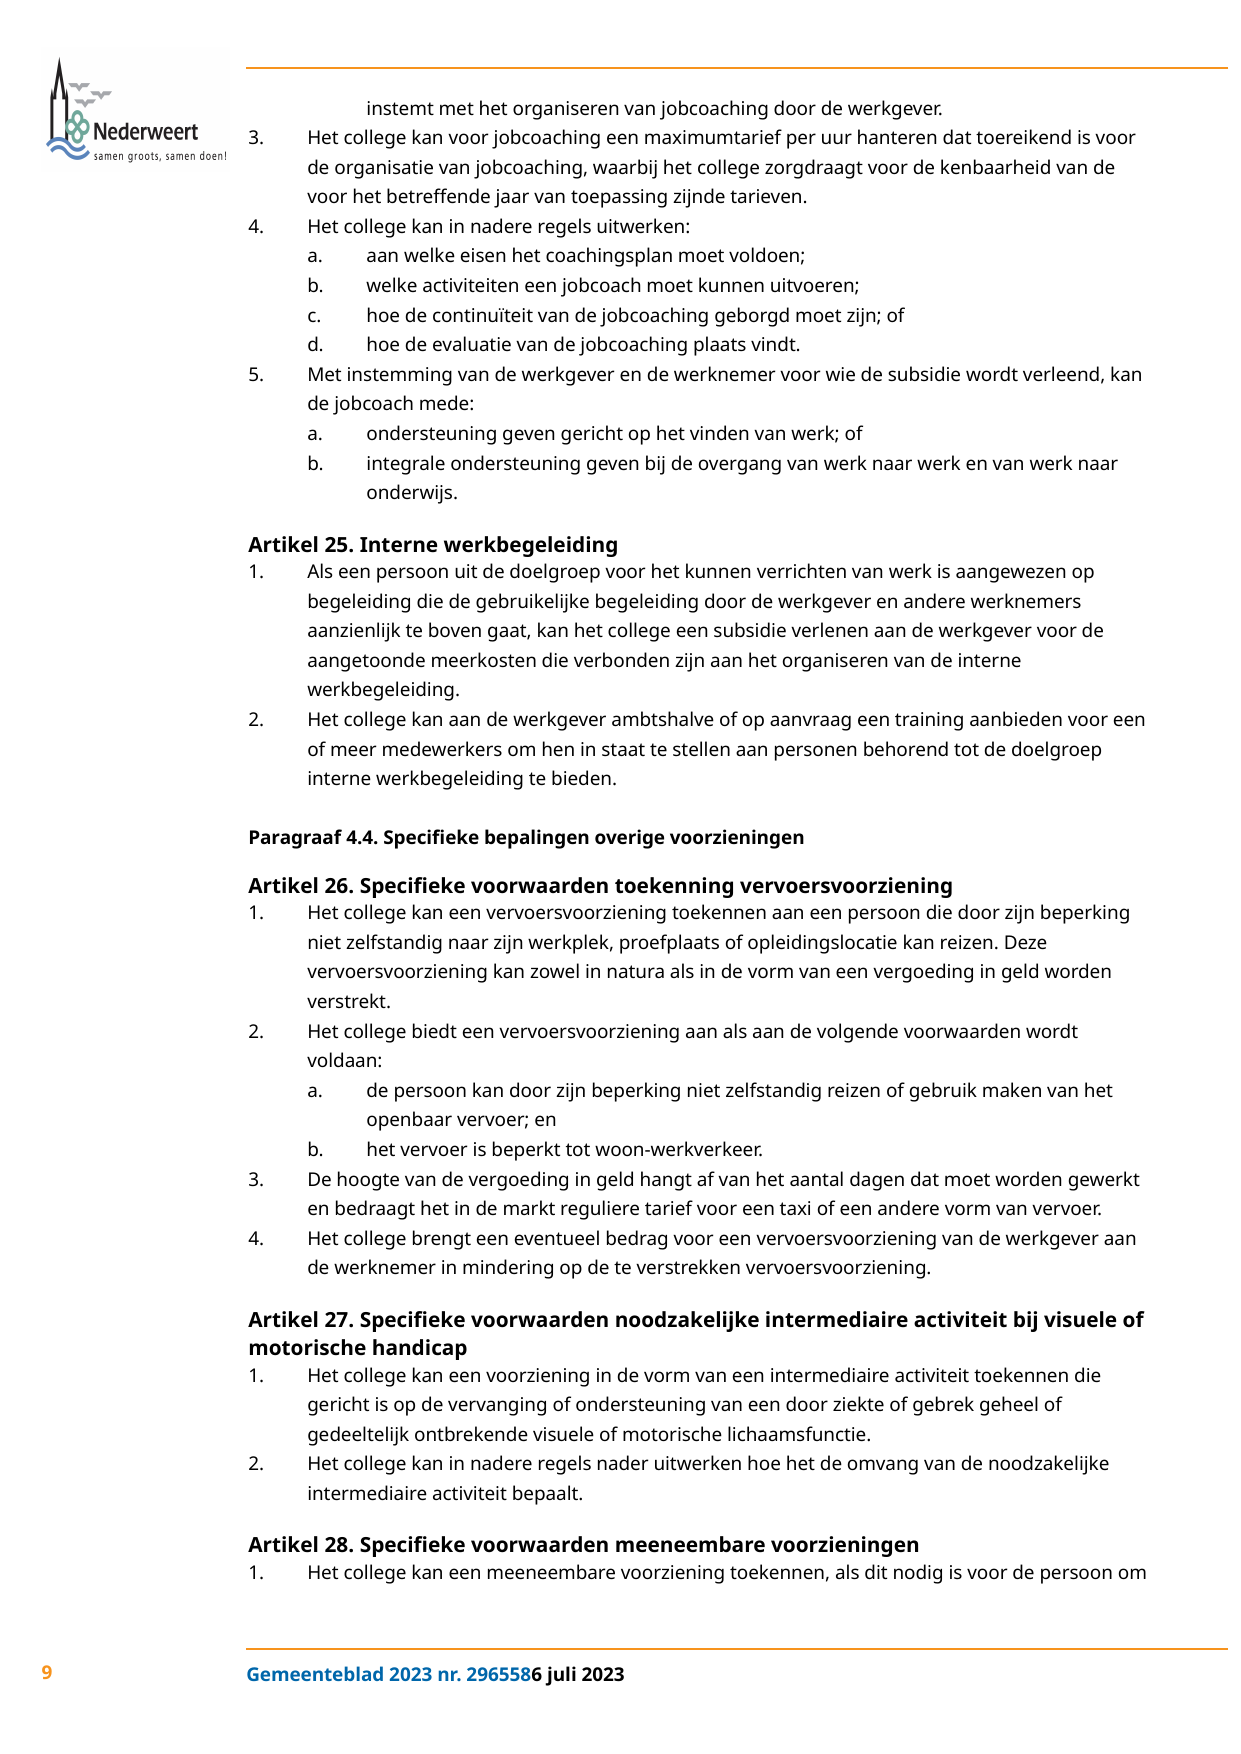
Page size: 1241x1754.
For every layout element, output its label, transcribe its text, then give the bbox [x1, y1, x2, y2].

list Het college brengt een eventueel bedrag voor een vervoersvoorziening van de werkgever aan de werknemer in mindering op de te verstrekken vervoersvoorziening. [248, 1225, 1152, 1280]
list Met instemming van de werkgever en de werknemer voor wie de subsidie wordt verleend, kan de jobcoach mede: [248, 361, 1152, 416]
text Artikel 26. Specifieke voorwaarden toekenning vervoersvoorziening [248, 871, 1152, 899]
list Het college kan in nadere regels nader uitwerken hoe het de omvang van de noodzakelijke intermediaire activiteit bepaalt. [248, 1451, 1152, 1506]
list ondersteuning geven gericht op het vinden van werk; of [307, 420, 1152, 446]
list Het college kan in nadere regels uitwerken: [248, 213, 1152, 239]
list de persoon kan door zijn beperking niet zelfstandig reizen of gebruik maken van het openbaar vervoer; en [307, 1077, 1152, 1132]
text Paragraaf 4.4. Specifieke bepalingen overige voorzieningen [248, 824, 1152, 850]
list Het college kan een vervoersvoorziening toekennen aan een persoon die door zijn beperking niet zelfstandig naar zijn werkplek, proefplaats of opleidingslocatie kan reizen. Deze vervoersvoorziening kan zowel in natura als in de vorm van een vergoeding in geld worden verstrekt. [248, 899, 1152, 1014]
list hoe de evaluatie van de jobcoaching plaats vindt. [307, 331, 1152, 357]
list Het college kan aan de werkgever ambtshalve of op aanvraag een training aanbieden voor een of meer medewerkers om hen in staat te stellen aan personen behorend tot de doelgroep interne werkbegeleiding te bieden. [248, 706, 1152, 791]
list integrale ondersteuning geven bij de overgang van werk naar werk en van werk naar onderwijs. [307, 450, 1152, 505]
list het vervoer is beperkt tot woon-werkverkeer. [307, 1136, 1152, 1162]
list Het college biedt een vervoersvoorziening aan als aan de volgende voorwaarden wordt voldaan: [248, 1018, 1152, 1073]
text Artikel 25. Interne werkbegeleiding [248, 530, 1152, 558]
text Artikel 28. Specifieke voorwaarden meeneembare voorzieningen [248, 1531, 1152, 1559]
text Artikel 27. Specifieke voorwaarden noodzakelijke intermediaire activiteit bij visuele of motorische handicap [248, 1305, 1152, 1362]
list De hoogte van de vergoeding in geld hangt af van het aantal dagen dat moet worden gewerkt en bedraagt het in de markt reguliere tarief voor een taxi of een andere vorm van vervoer. [248, 1166, 1152, 1221]
picture [41, 47, 231, 172]
list hoe de continuïteit van de jobcoaching geborgd moet zijn; of [307, 302, 1152, 328]
list Het college kan een meeneembare voorziening toekennen, als dit nodig is voor de persoon om [248, 1559, 1152, 1585]
list Het college kan voor jobcoaching een maximumtarief per uur hanteren dat toereikend is voor de organisatie van jobcoaching, waarbij het college zorgdraagt voor de kenbaarheid van de voor het betreffende jaar van toepassing zijnde tarieven. [248, 124, 1152, 209]
list aan welke eisen het coachingsplan moet voldoen; [307, 243, 1152, 268]
list Het college kan een voorziening in de vorm van een intermediaire activiteit toekennen die gericht is op de vervanging of ondersteuning van een door ziekte of gebrek geheel of gedeeltelijk ontbrekende visuele of motorische lichaamsfunctie. [248, 1362, 1152, 1447]
list Als een persoon uit de doelgroep voor het kunnen verrichten van werk is aangewezen op begeleiding die de gebruikelijke begeleiding door de werkgever en andere werknemers aanzienlijk te boven gaat, kan het college een subsidie verlenen aan de werkgever voor de aangetoonde meerkosten die verbonden zijn aan het organiseren van de interne werkbegeleiding. [248, 558, 1152, 702]
list instemt met het organiseren van jobcoaching door de werkgever. [307, 95, 1152, 121]
list welke activiteiten een jobcoach moet kunnen uitvoeren; [307, 272, 1152, 298]
